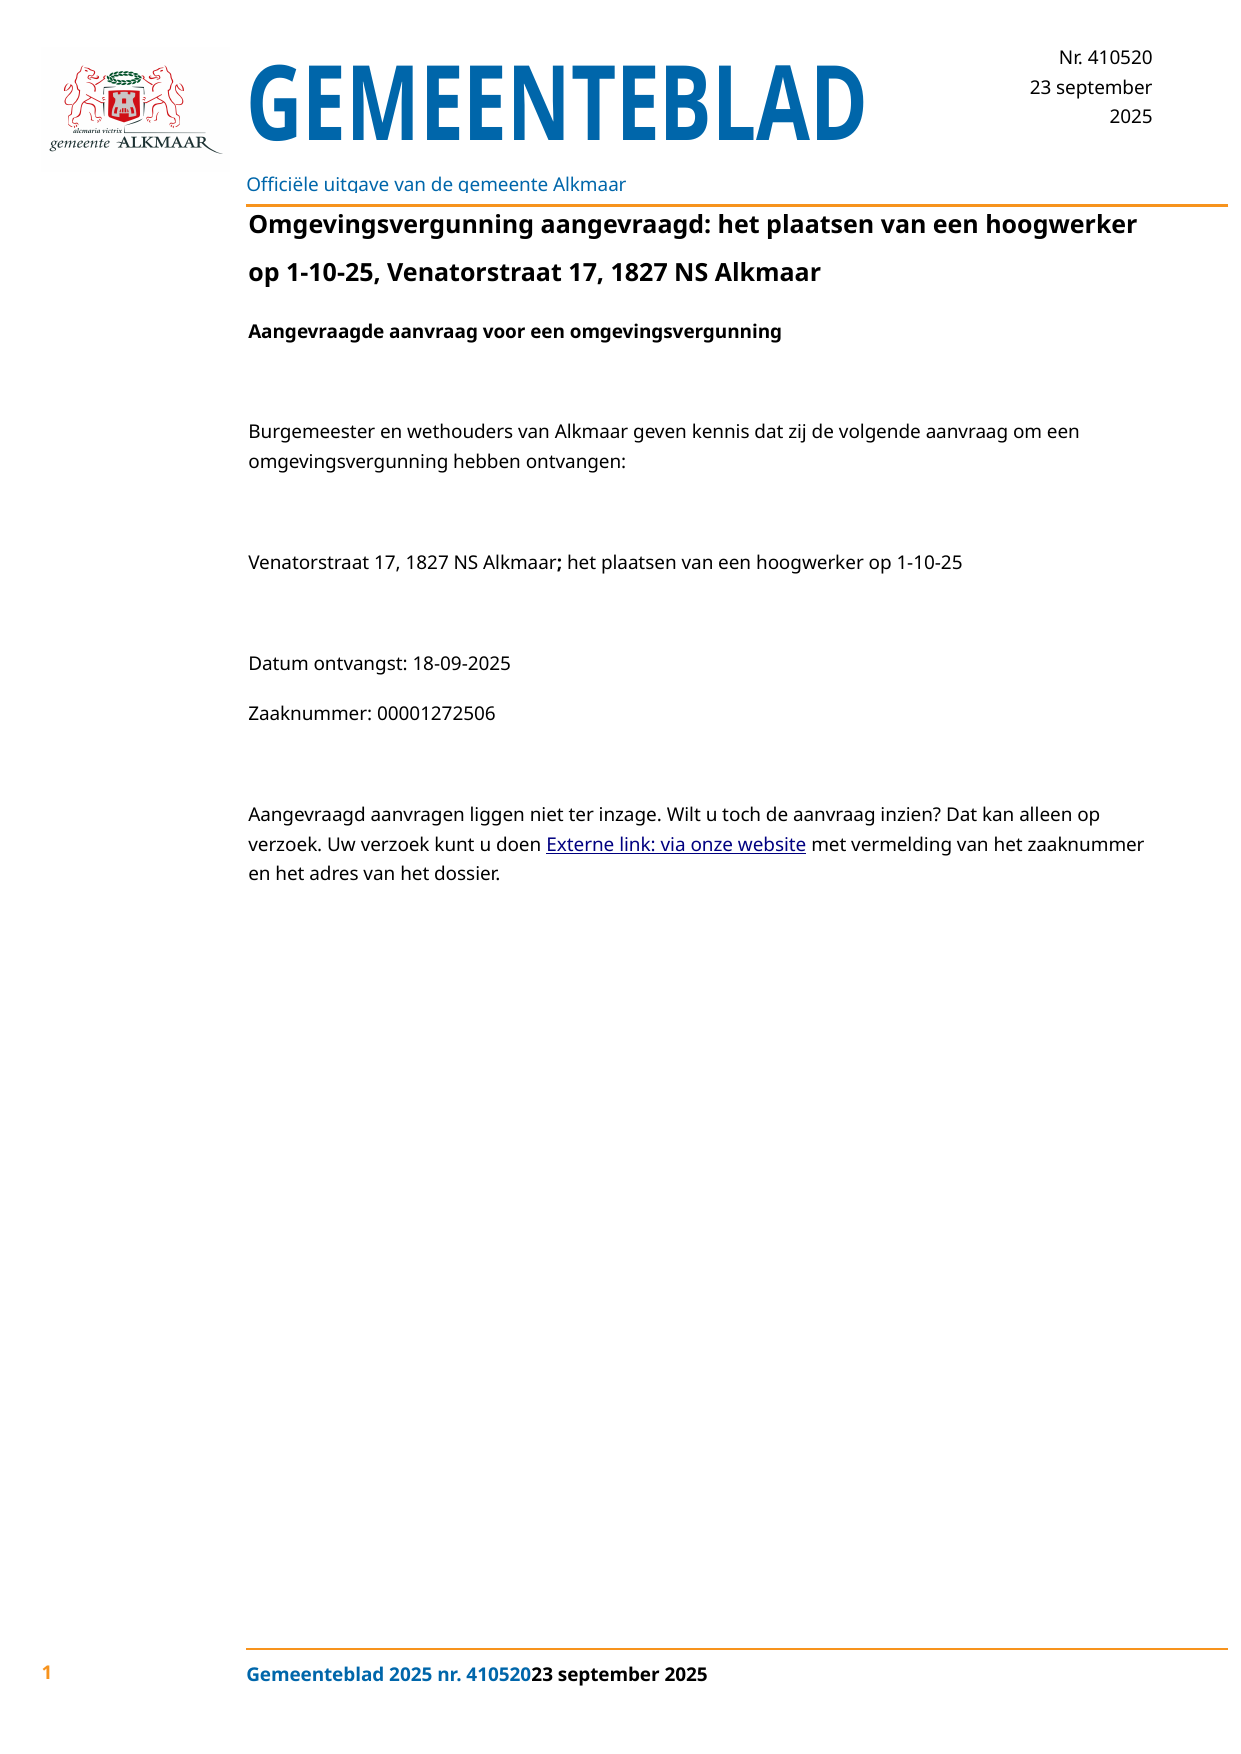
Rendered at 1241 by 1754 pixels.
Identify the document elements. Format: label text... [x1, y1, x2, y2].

text Venatorstraat 17, 1827 NS Alkmaar; het plaatsen van een hoogwerker op 1-10-25 [248, 549, 1152, 575]
text Datum ontvangst: 18-09-2025 [248, 650, 1152, 676]
text Aangevraagd aanvragen liggen niet ter inzage. Wilt u toch de aanvraag inzien? Dat kan alleen op verzoek. Uw verzoek kunt u doen Externe link: via onze website met vermelding van het zaaknummer en het adres van het dossier. [248, 801, 1152, 886]
text Aangevraagde aanvraag voor een omgevingsvergunning [248, 318, 1152, 344]
picture [41, 47, 231, 172]
text Zaaknummer: 00001272506 [248, 700, 1152, 726]
text Burgemeester en wethouders van Alkmaar geven kennis dat zij de volgende aanvraag om een omgevingsvergunning hebben ontvangen: [248, 419, 1152, 474]
text Omgevingsvergunning aangevraagd: het plaatsen van een hoogwerker op 1-10-25, Venatorstraat 17, 1827 NS Alkmaar [248, 207, 1152, 288]
